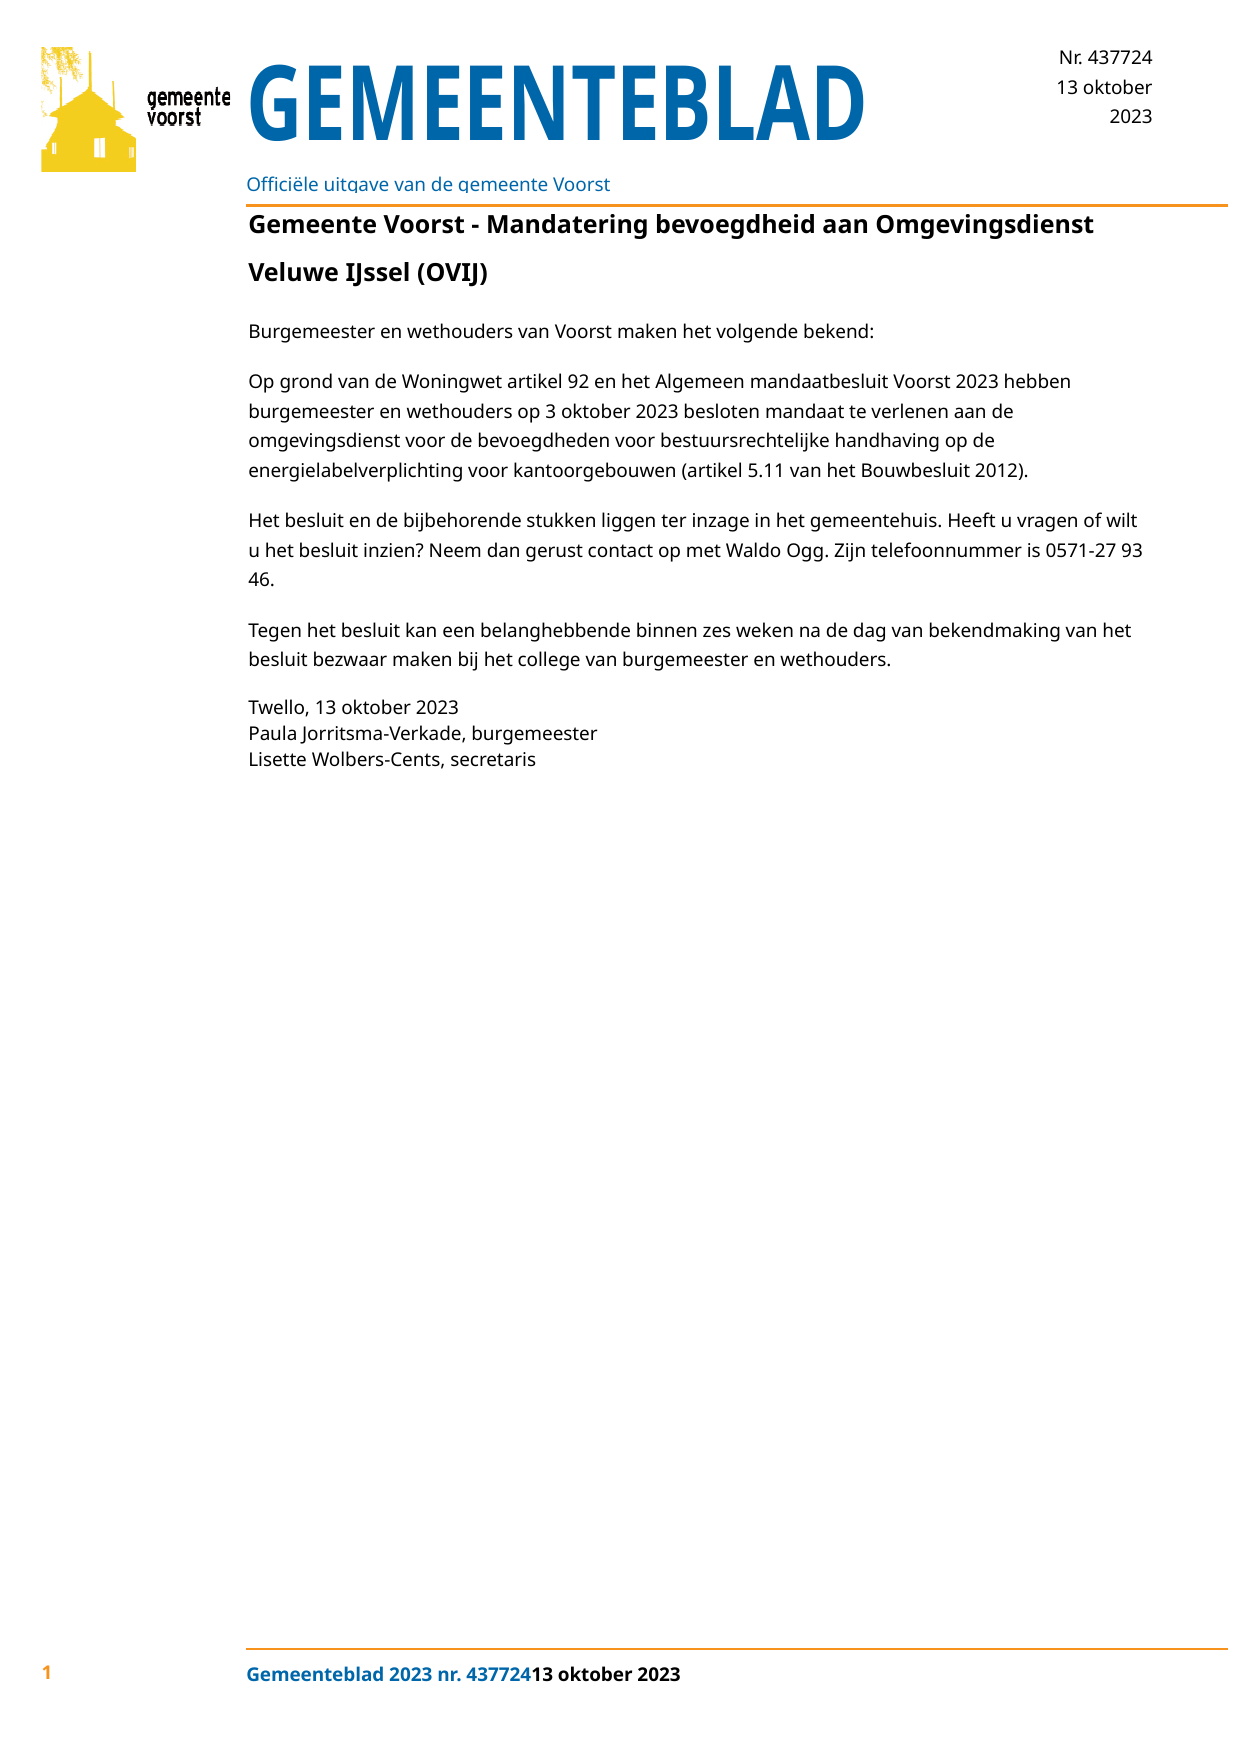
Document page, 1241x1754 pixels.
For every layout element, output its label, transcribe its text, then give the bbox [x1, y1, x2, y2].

text Burgemeester en wethouders van Voorst maken het volgende bekend: [248, 318, 1152, 344]
text Paula Jorritsma-Verkade, burgemeester [248, 720, 1152, 746]
picture [41, 47, 231, 172]
text Het besluit en de bijbehorende stukken liggen ter inzage in het gemeentehuis. Heeft u vragen of wilt u het besluit inzien? Neem dan gerust contact op met Waldo Ogg. Zijn telefoonnummer is 0571-27 93 46. [248, 507, 1152, 592]
text Twello, 13 oktober 2023 [248, 694, 1152, 720]
text Lisette Wolbers-Cents, secretaris [248, 746, 1152, 772]
text Op grond van de Woningwet artikel 92 en het Algemeen mandaatbesluit Voorst 2023 hebben burgemeester en wethouders op 3 oktober 2023 besloten mandaat te verlenen aan de omgevingsdienst voor de bevoegdheden voor bestuursrechtelijke handhaving op de energielabelverplichting voor kantoorgebouwen (artikel 5.11 van het Bouwbesluit 2012). [248, 368, 1152, 483]
text Gemeente Voorst - Mandatering bevoegdheid aan Omgevingsdienst Veluwe IJssel (OVIJ) [248, 207, 1152, 288]
text Tegen het besluit kan een belanghebbende binnen zes weken na de dag van bekendmaking van het besluit bezwaar maken bij het college van burgemeester en wethouders. [248, 617, 1152, 672]
